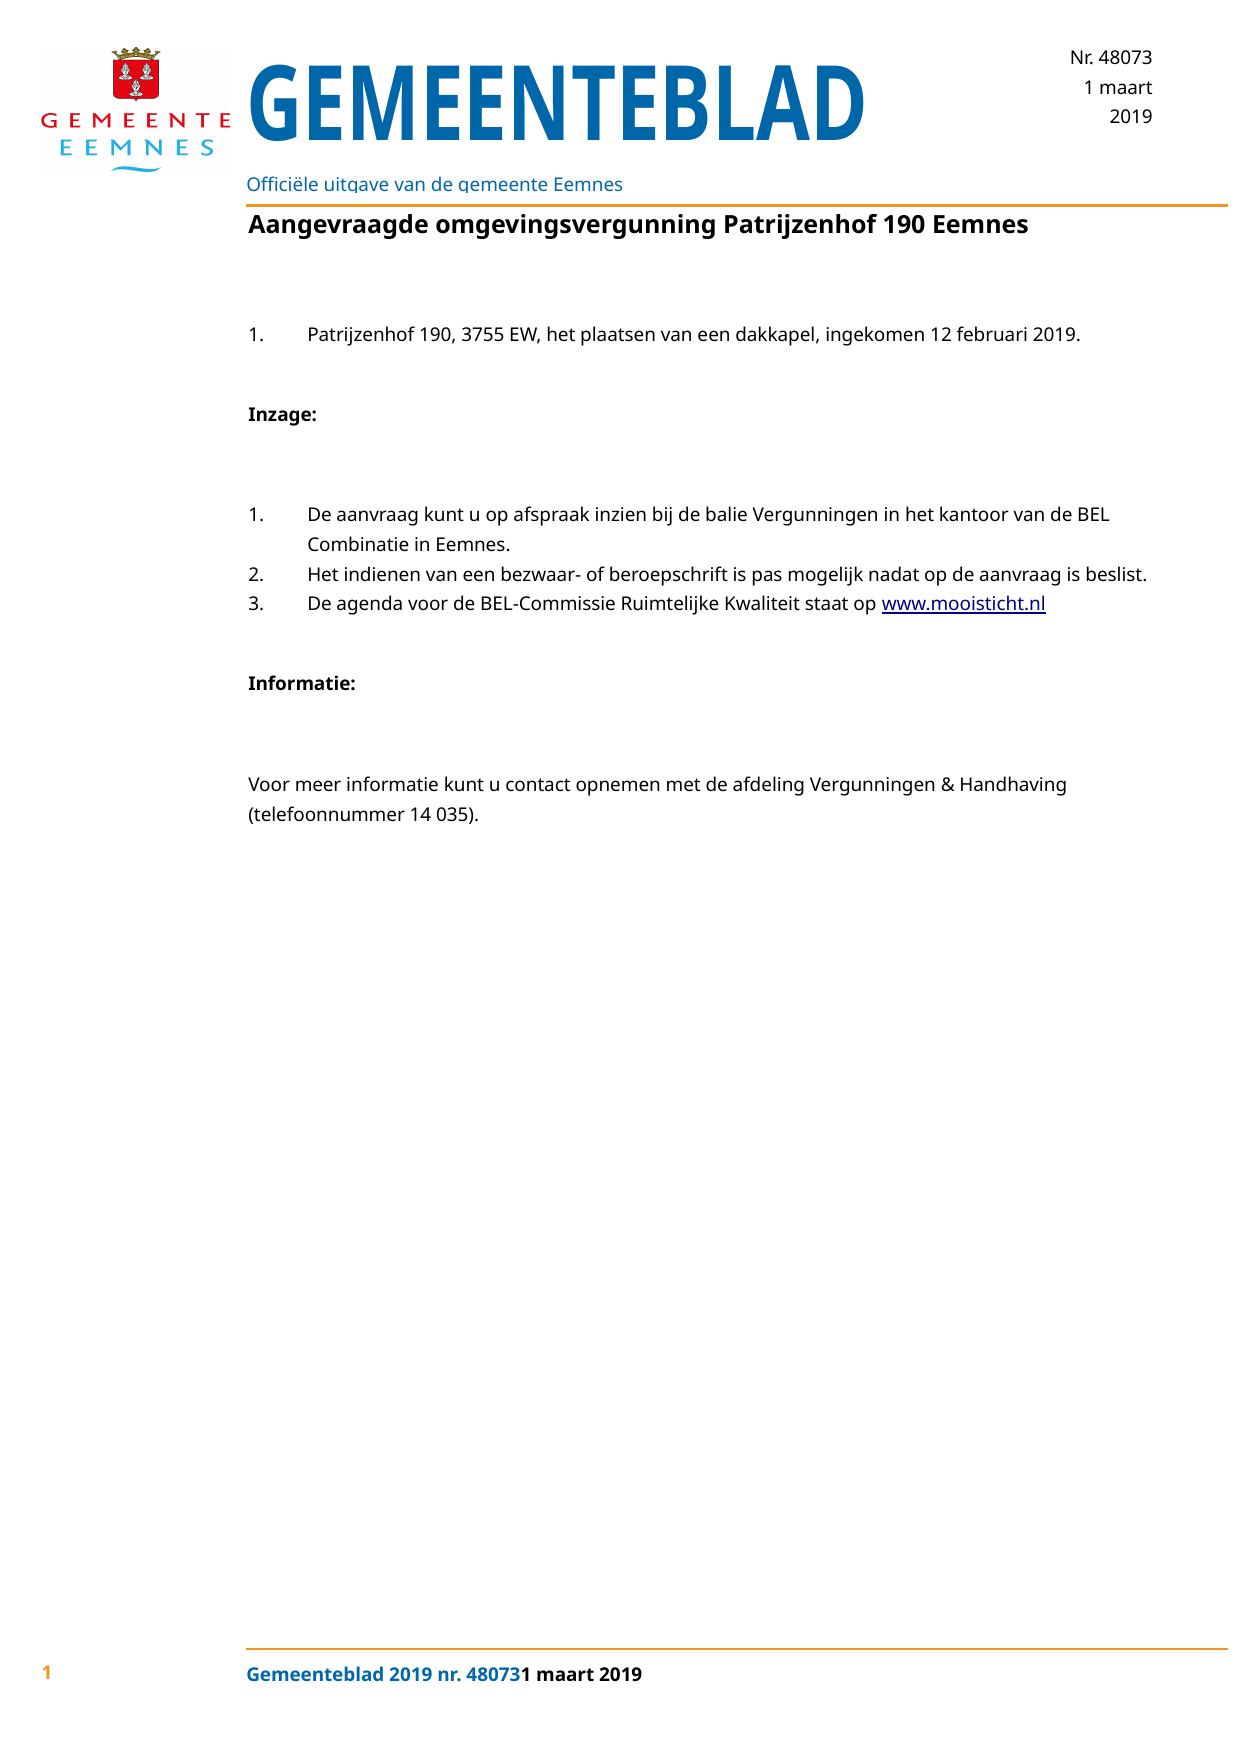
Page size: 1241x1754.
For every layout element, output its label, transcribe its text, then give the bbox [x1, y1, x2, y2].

text Voor meer informatie kunt u contact opnemen met de afdeling Vergunningen & Handhaving (telefoonnummer 14 035). [248, 771, 1152, 826]
text Inzage: [248, 401, 1152, 426]
text Aangevraagde omgevingsvergunning Patrijzenhof 190 Eemnes [248, 207, 1152, 241]
picture [41, 47, 231, 172]
text Informatie: [248, 670, 1152, 696]
list De aanvraag kunt u op afspraak inzien bij de balie Vergunningen in het kantoor van de BEL Combinatie in Eemnes. [248, 502, 1152, 557]
list De agenda voor de BEL-Commissie Ruimtelijke Kwaliteit staat op www.mooisticht.nl [248, 590, 1152, 616]
list Het indienen van een bezwaar- of beroepschrift is pas mogelijk nadat op de aanvraag is beslist. [248, 561, 1152, 586]
list Patrijzenhof 190, 3755 EW, het plaatsen van een dakkapel, ingekomen 12 februari 2019. [248, 321, 1152, 346]
